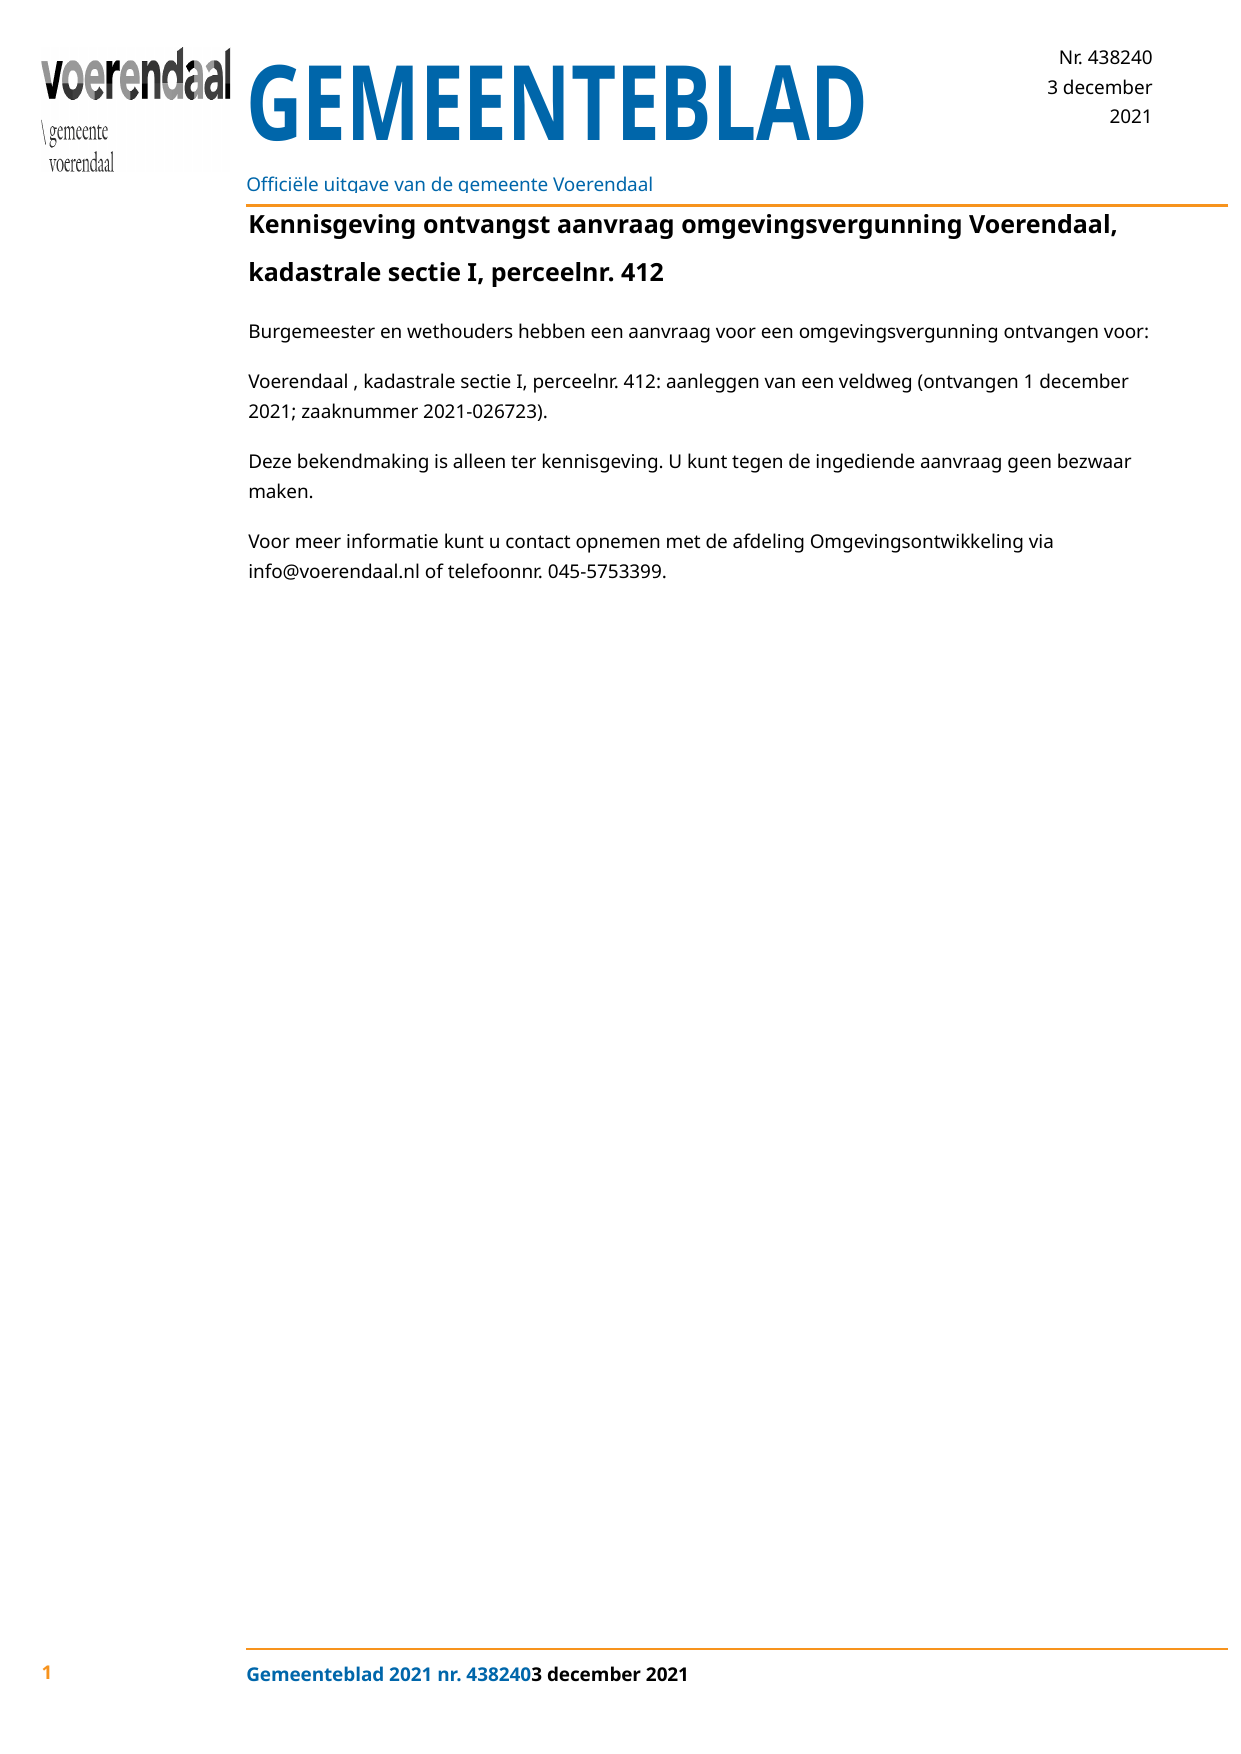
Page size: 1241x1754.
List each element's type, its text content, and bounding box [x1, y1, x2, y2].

text Voor meer informatie kunt u contact opnemen met de afdeling Omgevingsontwikkeling via info@voerendaal.nl of telefoonnr. 045-5753399. [248, 528, 1152, 584]
picture [41, 47, 231, 172]
text Voerendaal , kadastrale sectie I, perceelnr. 412: aanleggen van een veldweg (ontvangen 1 december 2021; zaaknummer 2021-026723). [248, 368, 1152, 424]
text Burgemeester en wethouders hebben een aanvraag voor een omgevingsvergunning ontvangen voor: [248, 318, 1152, 344]
text Deze bekendmaking is alleen ter kennisgeving. U kunt tegen de ingediende aanvraag geen bezwaar maken. [248, 448, 1152, 504]
text Kennisgeving ontvangst aanvraag omgevingsvergunning Voerendaal, kadastrale sectie I, perceelnr. 412 [248, 207, 1152, 288]
